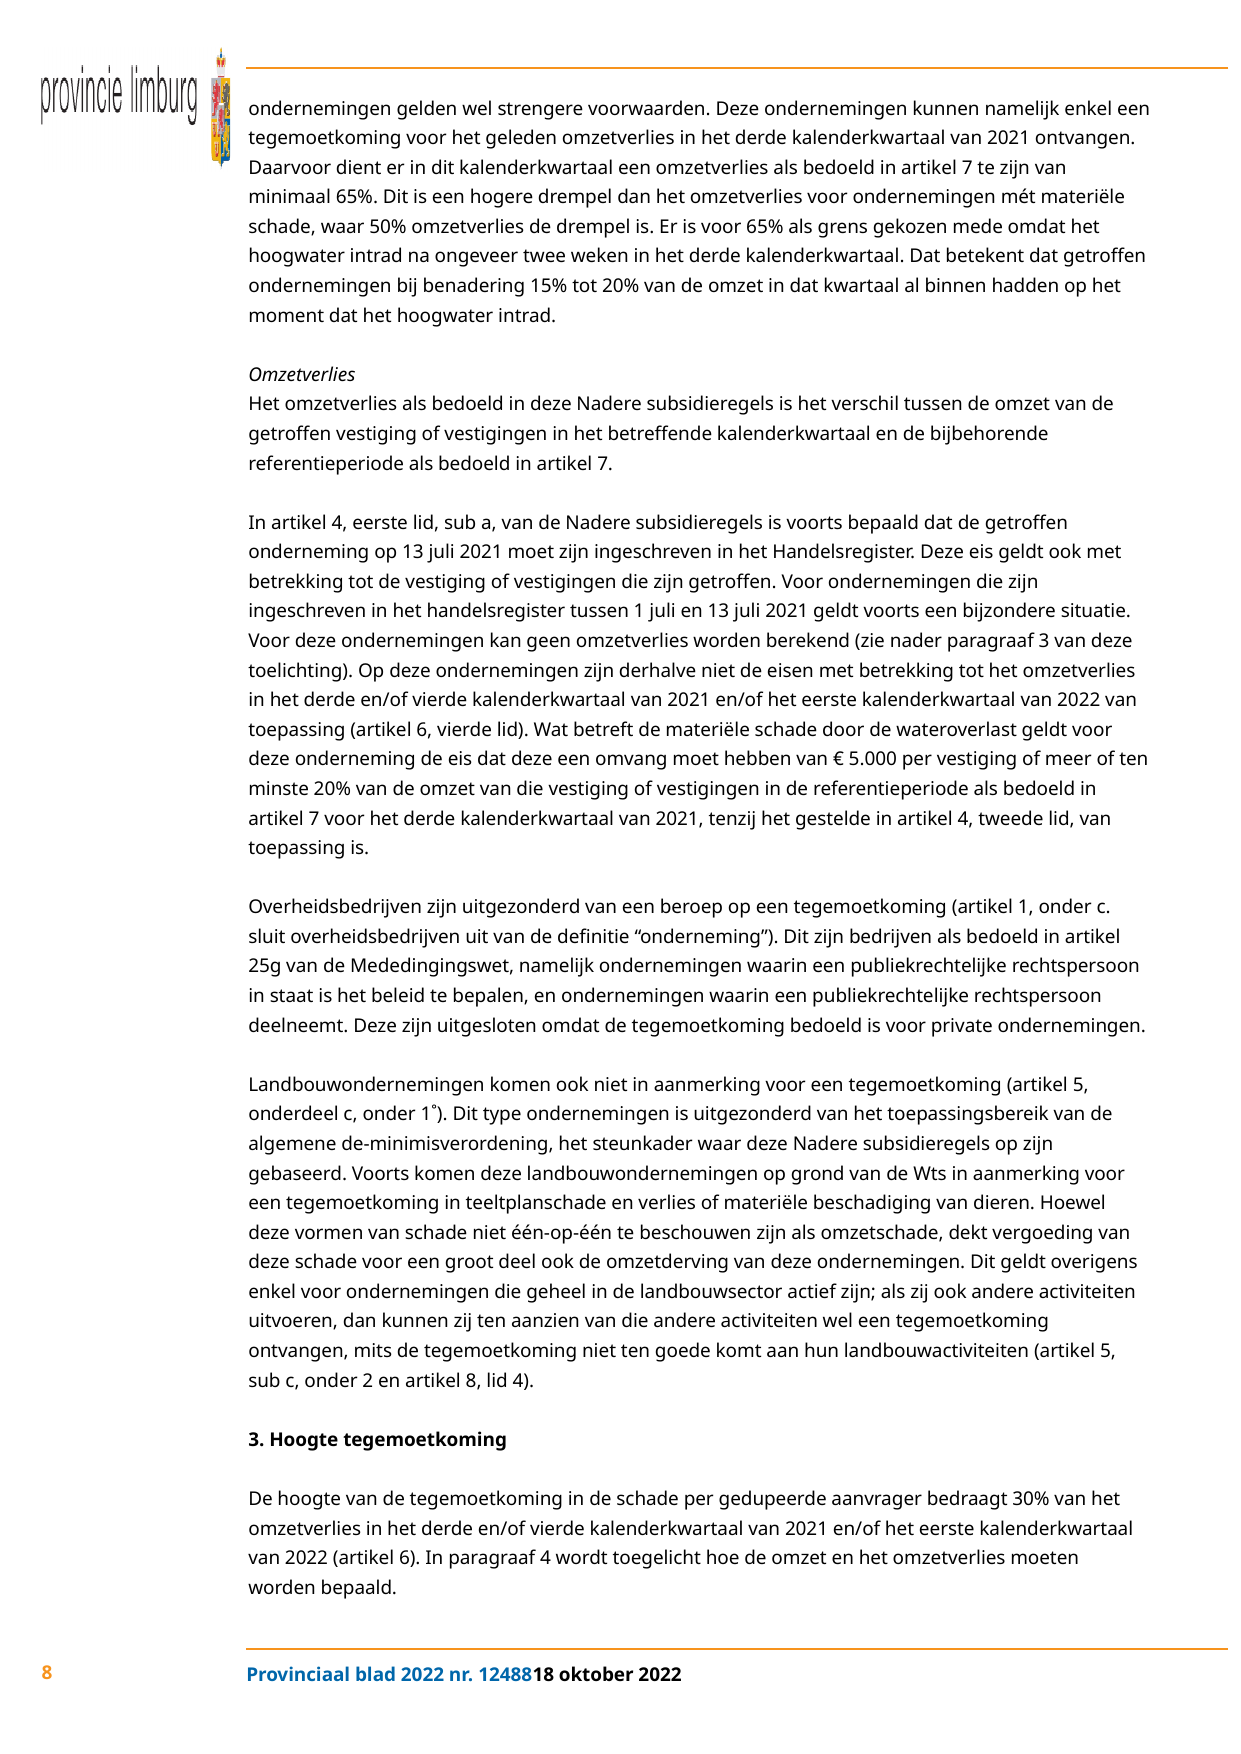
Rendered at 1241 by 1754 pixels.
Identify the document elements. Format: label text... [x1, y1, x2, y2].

text ondernemingen gelden wel strengere voorwaarden. Deze ondernemingen kunnen namelijk enkel een tegemoetkoming voor het geleden omzetverlies in het derde kalenderkwartaal van 2021 ontvangen. Daarvoor dient er in dit kalenderkwartaal een omzetverlies als bedoeld in artikel 7 te zijn van minimaal 65%. Dit is een hogere drempel dan het omzetverlies voor ondernemingen mét materiële schade, waar 50% omzetverlies de drempel is. Er is voor 65% als grens gekozen mede omdat het hoogwater intrad na ongeveer twee weken in het derde kalenderkwartaal. Dat betekent dat getroffen ondernemingen bij benadering 15% tot 20% van de omzet in dat kwartaal al binnen hadden op het moment dat het hoogwater intrad. [248, 95, 1152, 328]
text Omzetverlies [248, 361, 1152, 387]
text In artikel 4, eerste lid, sub a, van de Nadere subsidieregels is voorts bepaald dat de getroffen onderneming op 13 juli 2021 moet zijn ingeschreven in het Handelsregister. Deze eis geldt ook met betrekking tot de vestiging of vestigingen die zijn getroffen. Voor ondernemingen die zijn ingeschreven in het handelsregister tussen 1 juli en 13 juli 2021 geldt voorts een bijzondere situatie. Voor deze ondernemingen kan geen omzetverlies worden berekend (zie nader paragraaf 3 van deze toelichting). Op deze ondernemingen zijn derhalve niet de eisen met betrekking tot het omzetverlies in het derde en/of vierde kalenderkwartaal van 2021 en/of het eerste kalenderkwartaal van 2022 van toepassing (artikel 6, vierde lid). Wat betreft de materiële schade door de wateroverlast geldt voor deze onderneming de eis dat deze een omvang moet hebben van € 5.000 per vestiging of meer of ten minste 20% van de omzet van die vestiging of vestigingen in de referentieperiode als bedoeld in artikel 7 voor het derde kalenderkwartaal van 2021, tenzij het gestelde in artikel 4, tweede lid, van toepassing is. [248, 509, 1152, 860]
text 3. Hoogte tegemoetkoming [248, 1426, 1152, 1452]
text De hoogte van de tegemoetkoming in de schade per gedupeerde aanvrager bedraagt 30% van het omzetverlies in het derde en/of vierde kalenderkwartaal van 2021 en/of het eerste kalenderkwartaal van 2022 (artikel 6). In paragraaf 4 wordt toegelicht hoe de omzet en het omzetverlies moeten worden bepaald. [248, 1485, 1152, 1600]
text Het omzetverlies als bedoeld in deze Nadere subsidieregels is het verschil tussen de omzet van de getroffen vestiging of vestigingen in het betreffende kalenderkwartaal en de bijbehorende referentieperiode als bedoeld in artikel 7. [248, 391, 1152, 476]
picture [41, 47, 231, 172]
text Landbouwondernemingen komen ook niet in aanmerking voor een tegemoetkoming (artikel 5, onderdeel c, onder 1˚). Dit type ondernemingen is uitgezonderd van het toepassingsbereik van de algemene de-minimisverordening, het steunkader waar deze Nadere subsidieregels op zijn gebaseerd. Voorts komen deze landbouwondernemingen op grond van de Wts in aanmerking voor een tegemoetkoming in teeltplanschade en verlies of materiële beschadiging van dieren. Hoewel deze vormen van schade niet één-op-één te beschouwen zijn als omzetschade, dekt vergoeding van deze schade voor een groot deel ook de omzetderving van deze ondernemingen. Dit geldt overigens enkel voor ondernemingen die geheel in de landbouwsector actief zijn; als zij ook andere activiteiten uitvoeren, dan kunnen zij ten aanzien van die andere activiteiten wel een tegemoetkoming ontvangen, mits de tegemoetkoming niet ten goede komt aan hun landbouwactiviteiten (artikel 5, sub c, onder 2 en artikel 8, lid 4). [248, 1071, 1152, 1393]
text Overheidsbedrijven zijn uitgezonderd van een beroep op een tegemoetkoming (artikel 1, onder c. sluit overheidsbedrijven uit van de definitie “onderneming”). Dit zijn bedrijven als bedoeld in artikel 25g van de Mededingingswet, namelijk ondernemingen waarin een publiekrechtelijke rechtspersoon in staat is het beleid te bepalen, en ondernemingen waarin een publiekrechtelijke rechtspersoon deelneemt. Deze zijn uitgesloten omdat de tegemoetkoming bedoeld is voor private ondernemingen. [248, 893, 1152, 1038]
